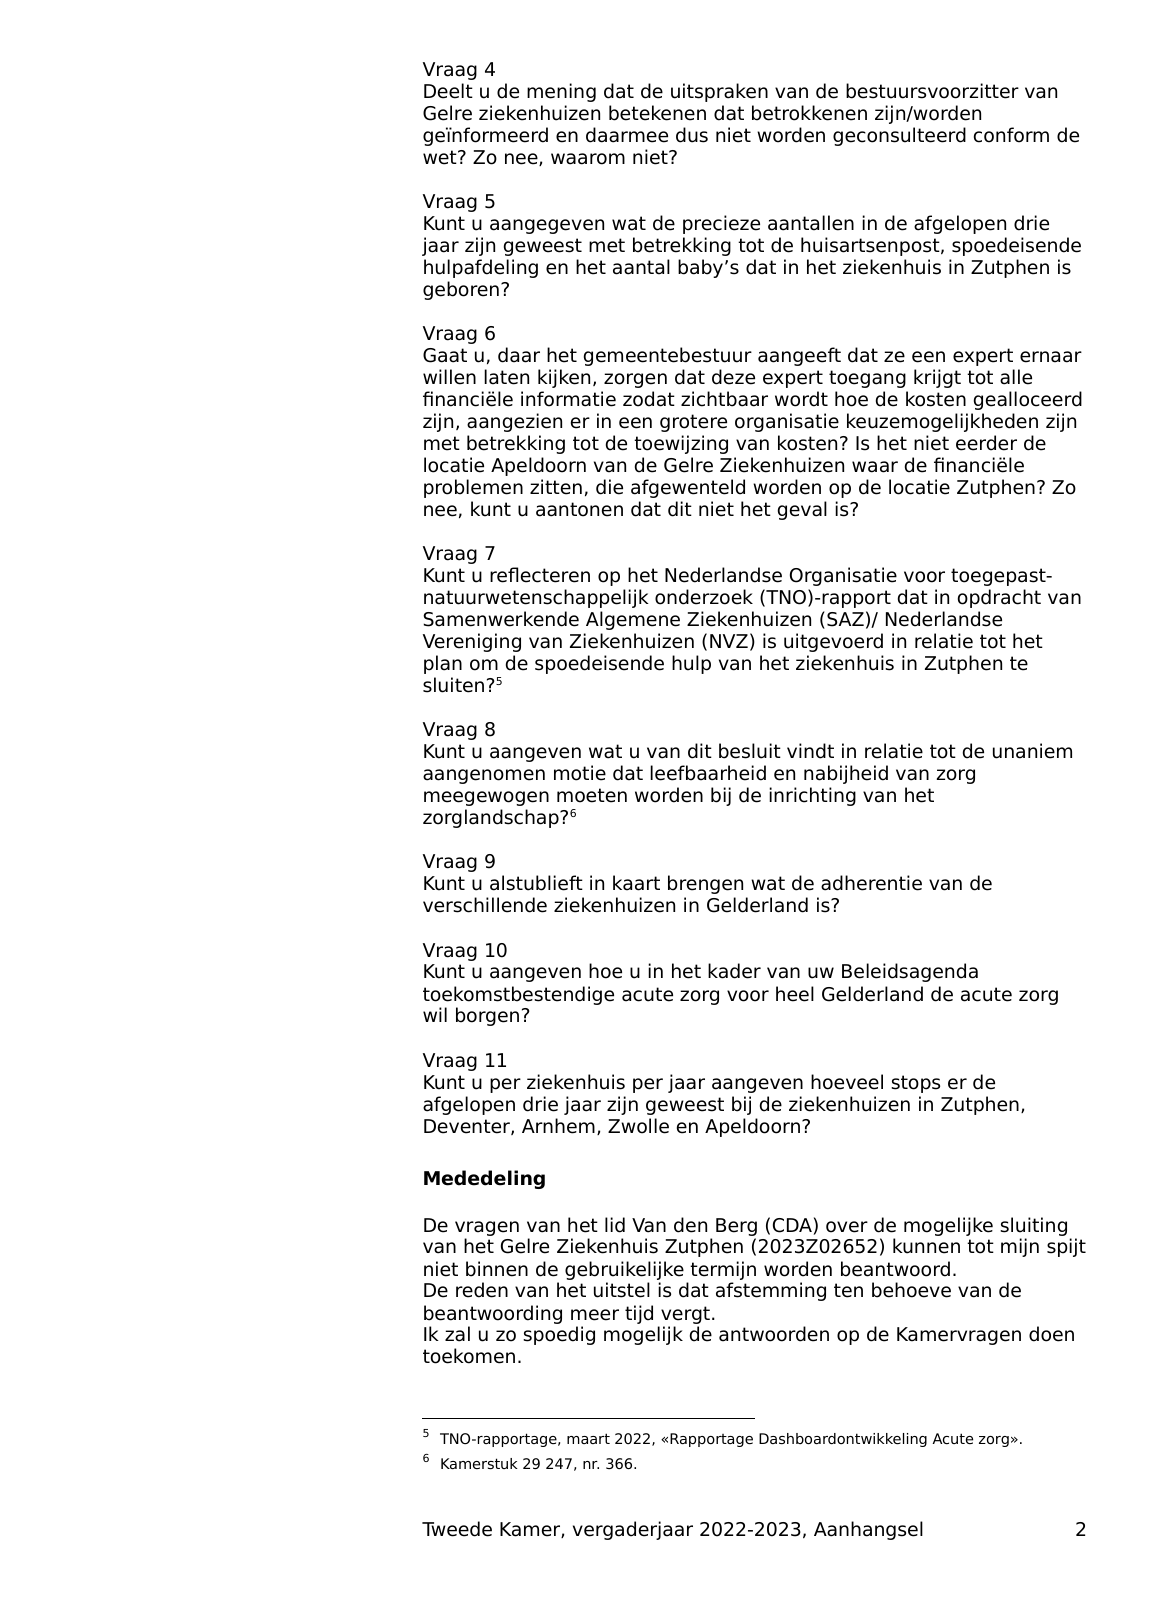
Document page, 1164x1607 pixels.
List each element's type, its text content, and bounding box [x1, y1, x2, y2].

text Kunt u aangegeven wat de precieze aantallen in de afgelopen drie jaar zijn geweest met betrekking tot de huisartsenpost, spoedeisende hulpafdeling en het aantal baby’s dat in het ziekenhuis in Zutphen is geboren? [422, 213, 1087, 301]
text TNO-rapportage, maart 2022, «Rapportage Dashboardontwikkeling Acute zorg». [422, 1427, 1087, 1449]
text Vraag 5 [422, 191, 1087, 213]
text Kunt u aangeven wat u van dit besluit vindt in relatie tot de unaniem aangenomen motie dat leefbaarheid en nabijheid van zorg meegewogen moeten worden bij de inrichting van het zorglandschap? [422, 741, 1087, 829]
text Deelt u de mening dat de uitspraken van de bestuursvoorzitter van Gelre ziekenhuizen betekenen dat betrokkenen zijn/worden geïnformeerd en daarmee dus niet worden geconsulteerd conform de wet? Zo nee, waarom niet? [422, 81, 1087, 169]
text Gaat u, daar het gemeentebestuur aangeeft dat ze een expert ernaar willen laten kijken, zorgen dat deze expert toegang krijgt tot alle financiële informatie zodat zichtbaar wordt hoe de kosten gealloceerd zijn, aangezien er in een grotere organisatie keuzemogelijkheden zijn met betrekking tot de toewijzing van kosten? Is het niet eerder de locatie Apeldoorn van de Gelre Ziekenhuizen waar de financiële problemen zitten, die afgewenteld worden op de locatie Zutphen? Zo nee, kunt u aantonen dat dit niet het geval is? [422, 345, 1087, 521]
text Kunt u per ziekenhuis per jaar aangeven hoeveel stops er de afgelopen drie jaar zijn geweest bij de ziekenhuizen in Zutphen, Deventer, Arnhem, Zwolle en Apeldoorn? [422, 1072, 1087, 1137]
text De reden van het uitstel is dat afstemming ten behoeve van de beantwoording meer tijd vergt. [422, 1280, 1087, 1324]
text Kamerstuk 29 247, nr. 366. [422, 1452, 1087, 1474]
text Vraag 11 [422, 1049, 1087, 1072]
subtitle Mededeling [422, 1167, 1087, 1189]
text Kunt u alstublieft in kaart brengen wat de adherentie van de verschillende ziekenhuizen in Gelderland is? [422, 873, 1087, 917]
text Vraag 8 [422, 719, 1087, 741]
text Ik zal u zo spoedig mogelijk de antwoorden op de Kamervragen doen toekomen. [422, 1324, 1087, 1368]
text Vraag 10 [422, 939, 1087, 961]
text Vraag 9 [422, 851, 1087, 873]
text Vraag 4 [422, 59, 1087, 81]
text Kunt u aangeven hoe u in het kader van uw Beleidsagenda toekomstbestendige acute zorg voor heel Gelderland de acute zorg wil borgen? [422, 961, 1087, 1027]
text De vragen van het lid Van den Berg (CDA) over de mogelijke sluiting van het Gelre Ziekenhuis Zutphen (2023Z02652) kunnen tot mijn spijt niet binnen de gebruikelijke termijn worden beantwoord. [422, 1214, 1087, 1280]
text Vraag 6 [422, 323, 1087, 345]
text Kunt u reflecteren op het Nederlandse Organisatie voor toegepast-natuurwetenschappelijk onderzoek (TNO)-rapport dat in opdracht van Samenwerkende Algemene Ziekenhuizen (SAZ)/ Nederlandse Vereniging van Ziekenhuizen (NVZ) is uitgevoerd in relatie tot het plan om de spoedeisende hulp van het ziekenhuis in Zutphen te sluiten? [422, 565, 1087, 697]
text Vraag 7 [422, 543, 1087, 565]
